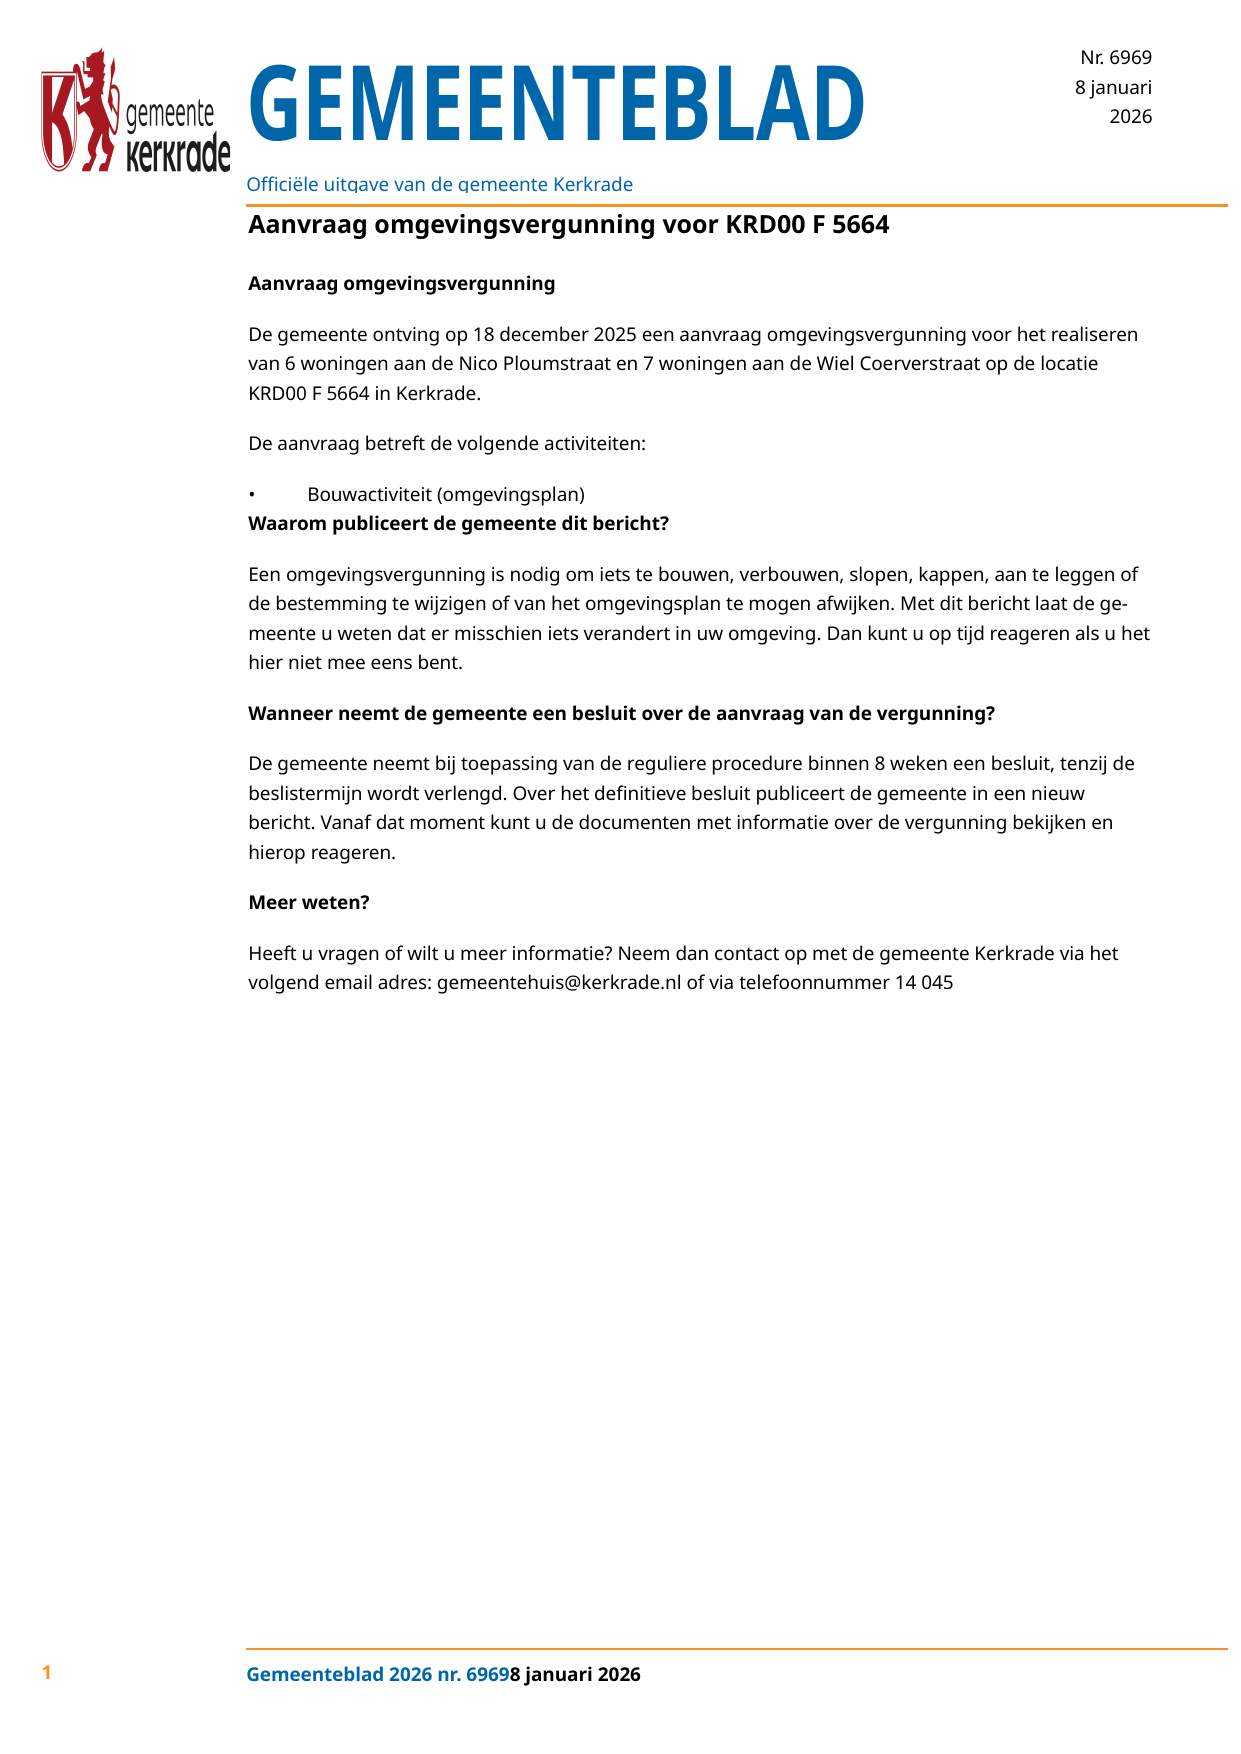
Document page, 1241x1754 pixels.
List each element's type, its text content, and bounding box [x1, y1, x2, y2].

text Meer weten? [248, 889, 1152, 915]
text Wanneer neemt de gemeente een besluit over de aanvraag van de vergunning? [248, 700, 1152, 726]
text Aanvraag omgevingsvergunning [248, 270, 1152, 296]
text De gemeente neemt bij toepassing van de reguliere procedure binnen 8 weken een besluit, tenzij de beslistermijn wordt verlengd. Over het definitieve besluit publiceert de gemeente in een nieuw bericht. Vanaf dat moment kunt u de documenten met informatie over de vergunning bekijken en hierop reageren. [248, 750, 1152, 865]
text Een omgevingsvergunning is nodig om iets te bouwen, verbouwen, slopen, kappen, aan te leggen of de bestemming te wijzigen of van het omgevingsplan te mogen afwijken. Met dit bericht laat de ge- meente u weten dat er misschien iets verandert in uw omgeving. Dan kunt u op tijd reageren als u het hier niet mee eens bent. [248, 561, 1152, 675]
text De aanvraag betreft de volgende activiteiten: [248, 430, 1152, 456]
text De gemeente ontving op 18 december 2025 een aanvraag omgevingsvergunning voor het realiseren van 6 woningen aan de Nico Ploumstraat en 7 woningen aan de Wiel Coerverstraat op de locatie KRD00 F 5664 in Kerkrade. [248, 321, 1152, 406]
picture [41, 47, 231, 172]
text Aanvraag omgevingsvergunning voor KRD00 F 5664 [248, 207, 1152, 241]
text Waarom publiceert de gemeente dit bericht? [248, 510, 1152, 536]
list Bouwactiviteit (omgevingsplan) [248, 481, 1152, 506]
text Heeft u vragen of wilt u meer informatie? Neem dan contact op met de gemeente Kerkrade via het volgend email adres: gemeentehuis@kerkrade.nl of via telefoonnummer 14 045 [248, 940, 1152, 995]
